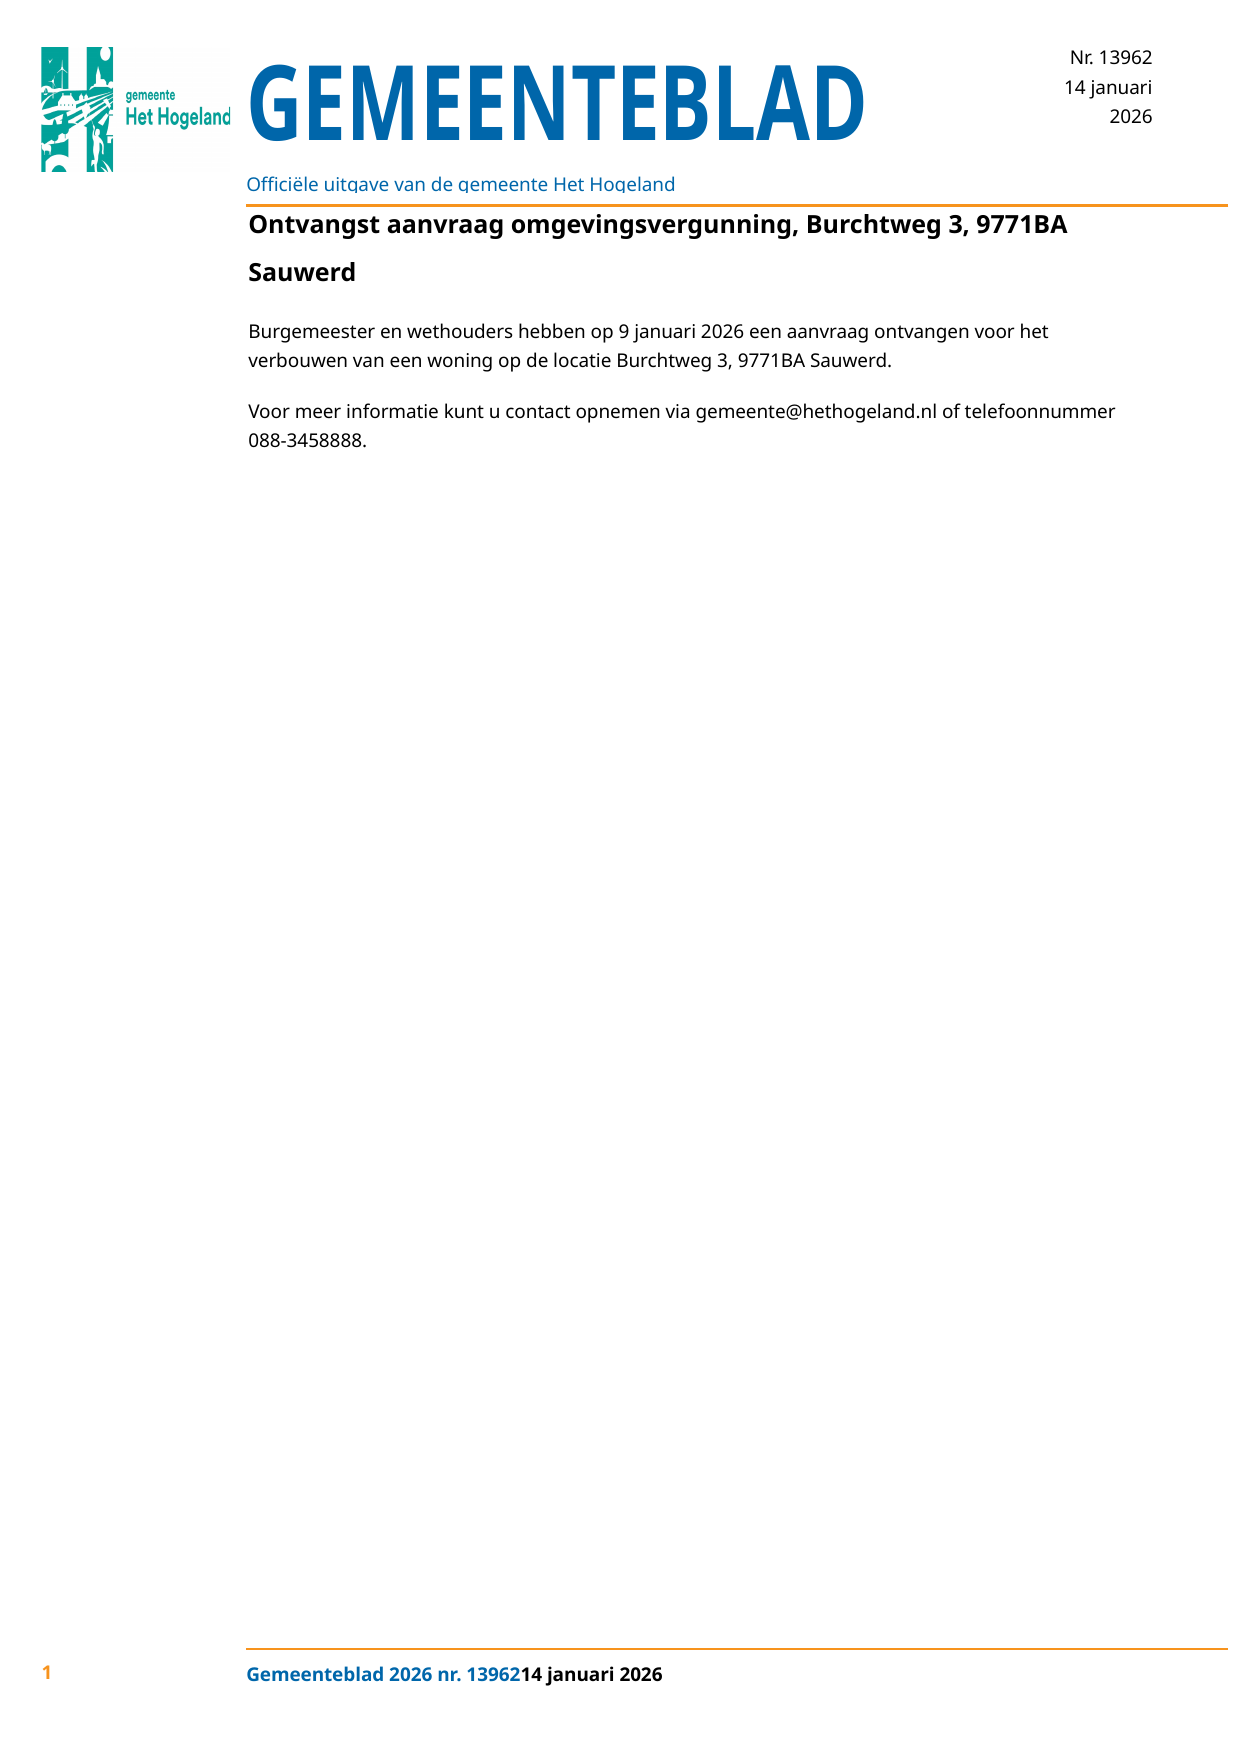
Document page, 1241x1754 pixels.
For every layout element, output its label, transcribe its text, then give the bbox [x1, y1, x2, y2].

picture [41, 47, 231, 172]
text Burgemeester en wethouders hebben op 9 januari 2026 een aanvraag ontvangen voor het verbouwen van een woning op de locatie Burchtweg 3, 9771BA Sauwerd. [248, 318, 1152, 373]
text Voor meer informatie kunt u contact opnemen via gemeente@hethogeland.nl of telefoonnummer 088-3458888. [248, 398, 1152, 453]
text Ontvangst aanvraag omgevingsvergunning, Burchtweg 3, 9771BA Sauwerd [248, 207, 1152, 288]
